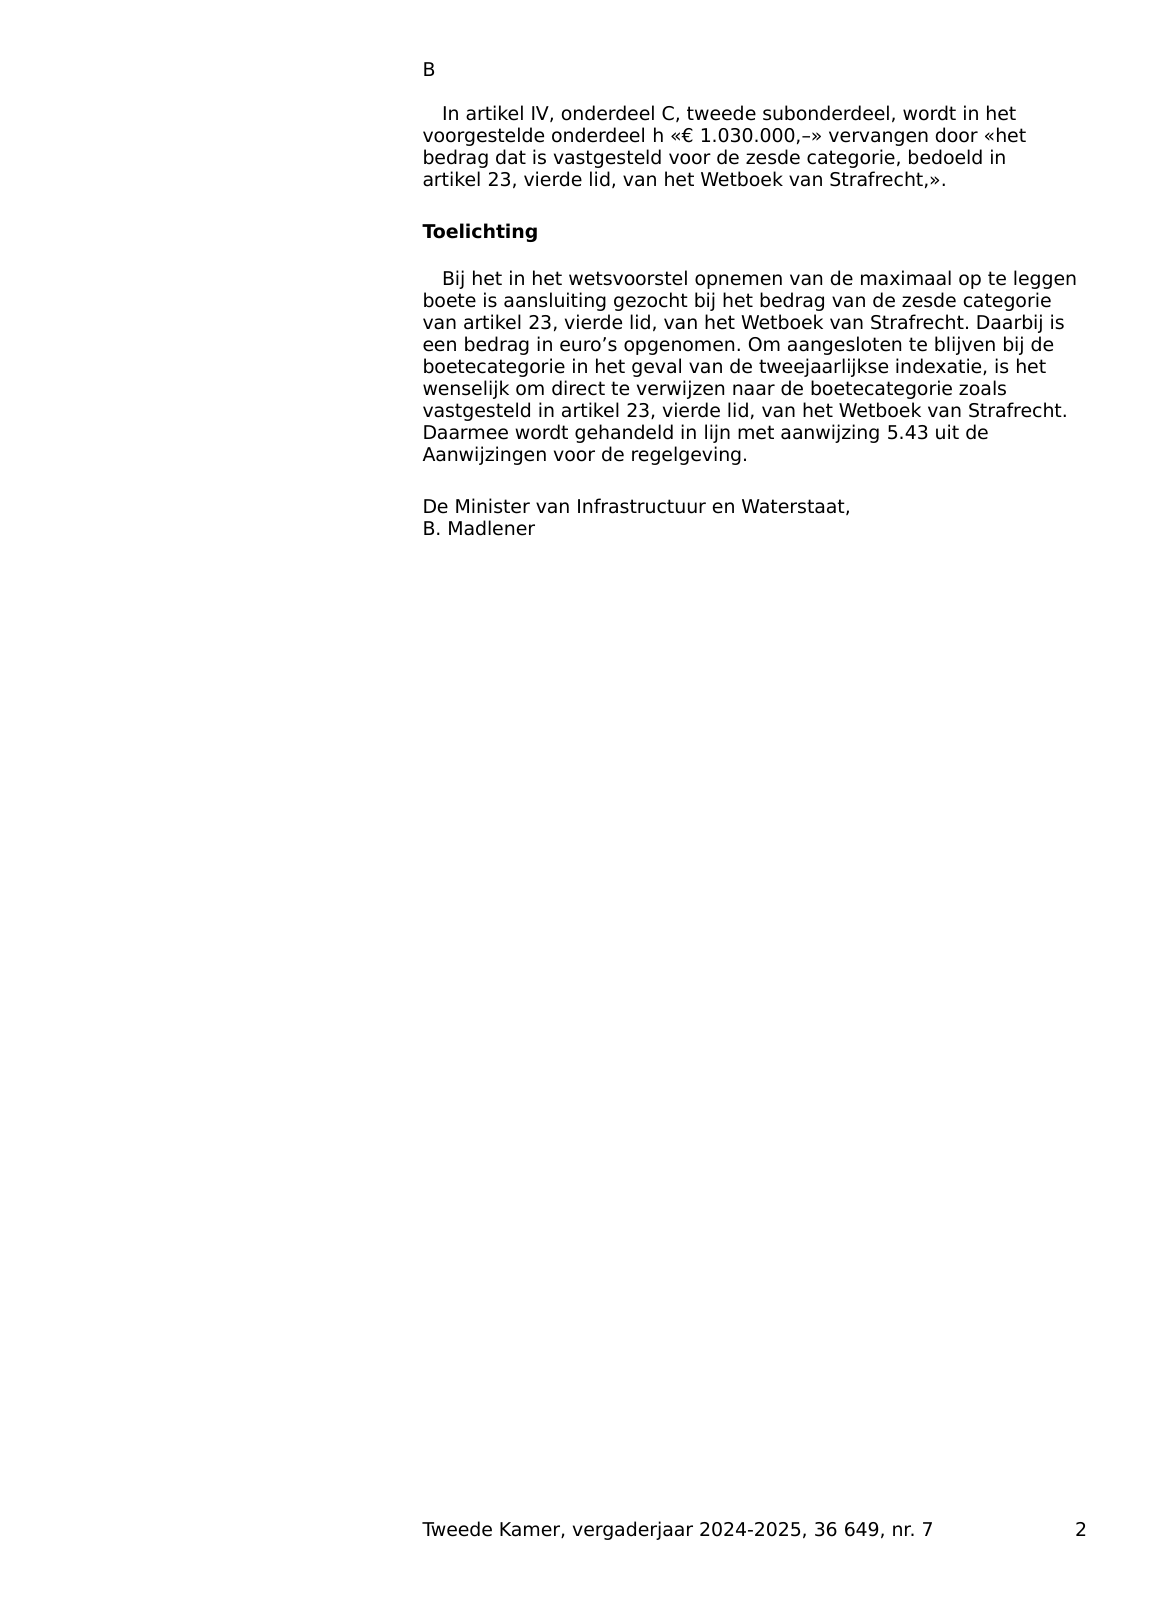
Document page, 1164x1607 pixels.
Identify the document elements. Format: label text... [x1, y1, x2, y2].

subtitle B [422, 59, 1087, 81]
text De Minister van Infrastructuur en Waterstaat, B. Madlener [422, 496, 1087, 540]
text Bij het in het wetsvoorstel opnemen van de maximaal op te leggen boete is aansluiting gezocht bij het bedrag van de zesde categorie van artikel 23, vierde lid, van het Wetboek van Strafrecht. Daarbij is een bedrag in euro’s opgenomen. Om aangesloten te blijven bij de boetecategorie in het geval van de tweejaarlijkse indexatie, is het wenselijk om direct te verwijzen naar de boetecategorie zoals vastgesteld in artikel 23, vierde lid, van het Wetboek van Strafrecht. Daarmee wordt gehandeld in lijn met aanwijzing 5.43 uit de Aanwijzingen voor de regelgeving. [422, 268, 1087, 466]
subtitle Toelichting [422, 221, 1087, 243]
text In artikel IV, onderdeel C, tweede subonderdeel, wordt in het voorgestelde onderdeel h «€ 1.030.000,–» vervangen door «het bedrag dat is vastgesteld voor de zesde categorie, bedoeld in artikel 23, vierde lid, van het Wetboek van Strafrecht,». [422, 103, 1087, 191]
